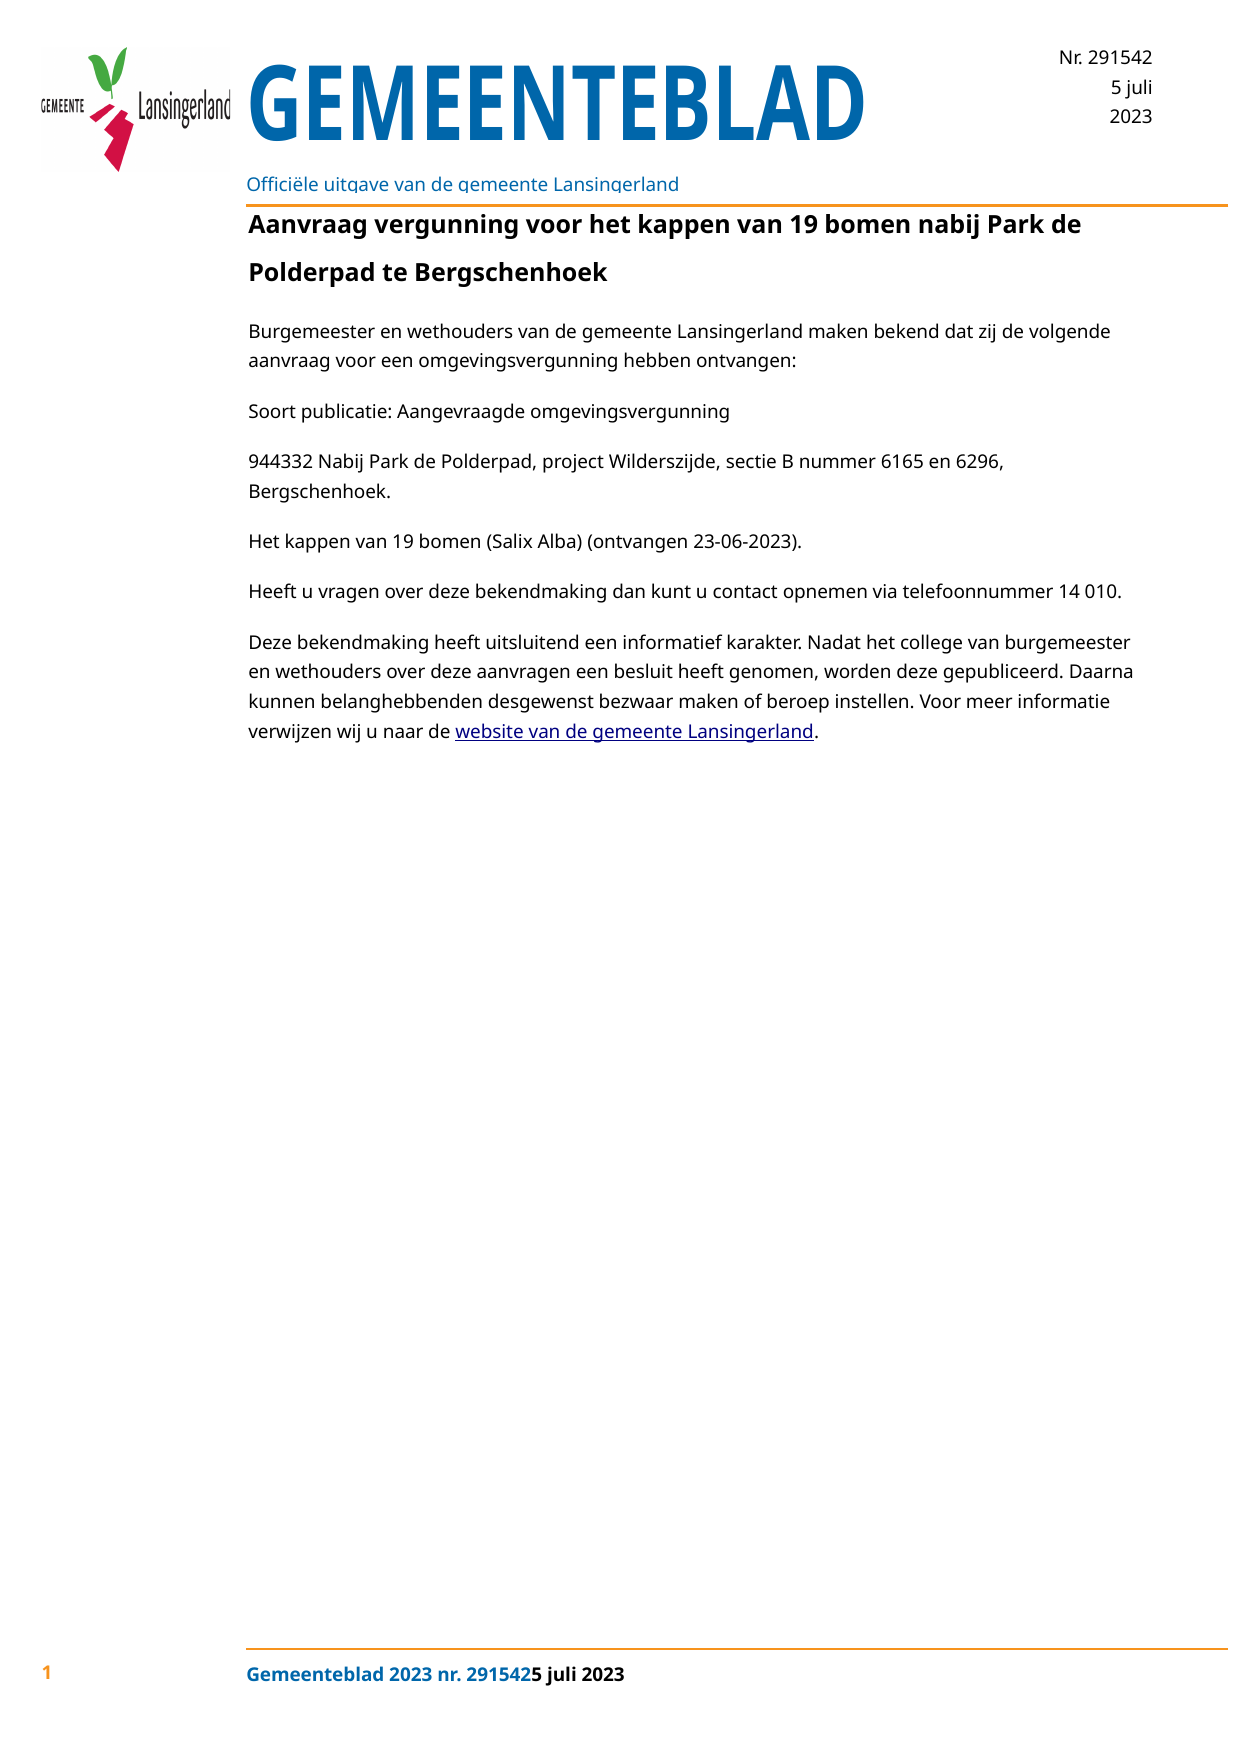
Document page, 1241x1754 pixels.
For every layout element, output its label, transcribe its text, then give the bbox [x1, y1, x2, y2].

text Heeft u vragen over deze bekendmaking dan kunt u contact opnemen via telefoonnummer 14 010. [248, 579, 1152, 604]
picture [41, 47, 231, 172]
text Soort publicatie: Aangevraagde omgevingsvergunning [248, 398, 1152, 424]
text Het kappen van 19 bomen (Salix Alba) (ontvangen 23-06-2023). [248, 528, 1152, 554]
text Aanvraag vergunning voor het kappen van 19 bomen nabij Park de Polderpad te Bergschenhoek [248, 207, 1152, 288]
text 944332 Nabij Park de Polderpad, project Wilderszijde, sectie B nummer 6165 en 6296, Bergschenhoek. [248, 448, 1152, 504]
text Burgemeester en wethouders van de gemeente Lansingerland maken bekend dat zij de volgende aanvraag voor een omgevingsvergunning hebben ontvangen: [248, 318, 1152, 373]
text Deze bekendmaking heeft uitsluitend een informatief karakter. Nadat het college van burgemeester en wethouders over deze aanvragen een besluit heeft genomen, worden deze gepubliceerd. Daarna kunnen belanghebbenden desgewenst bezwaar maken of beroep instellen. Voor meer informatie verwijzen wij u naar de website van de gemeente Lansingerland. [248, 629, 1152, 744]
